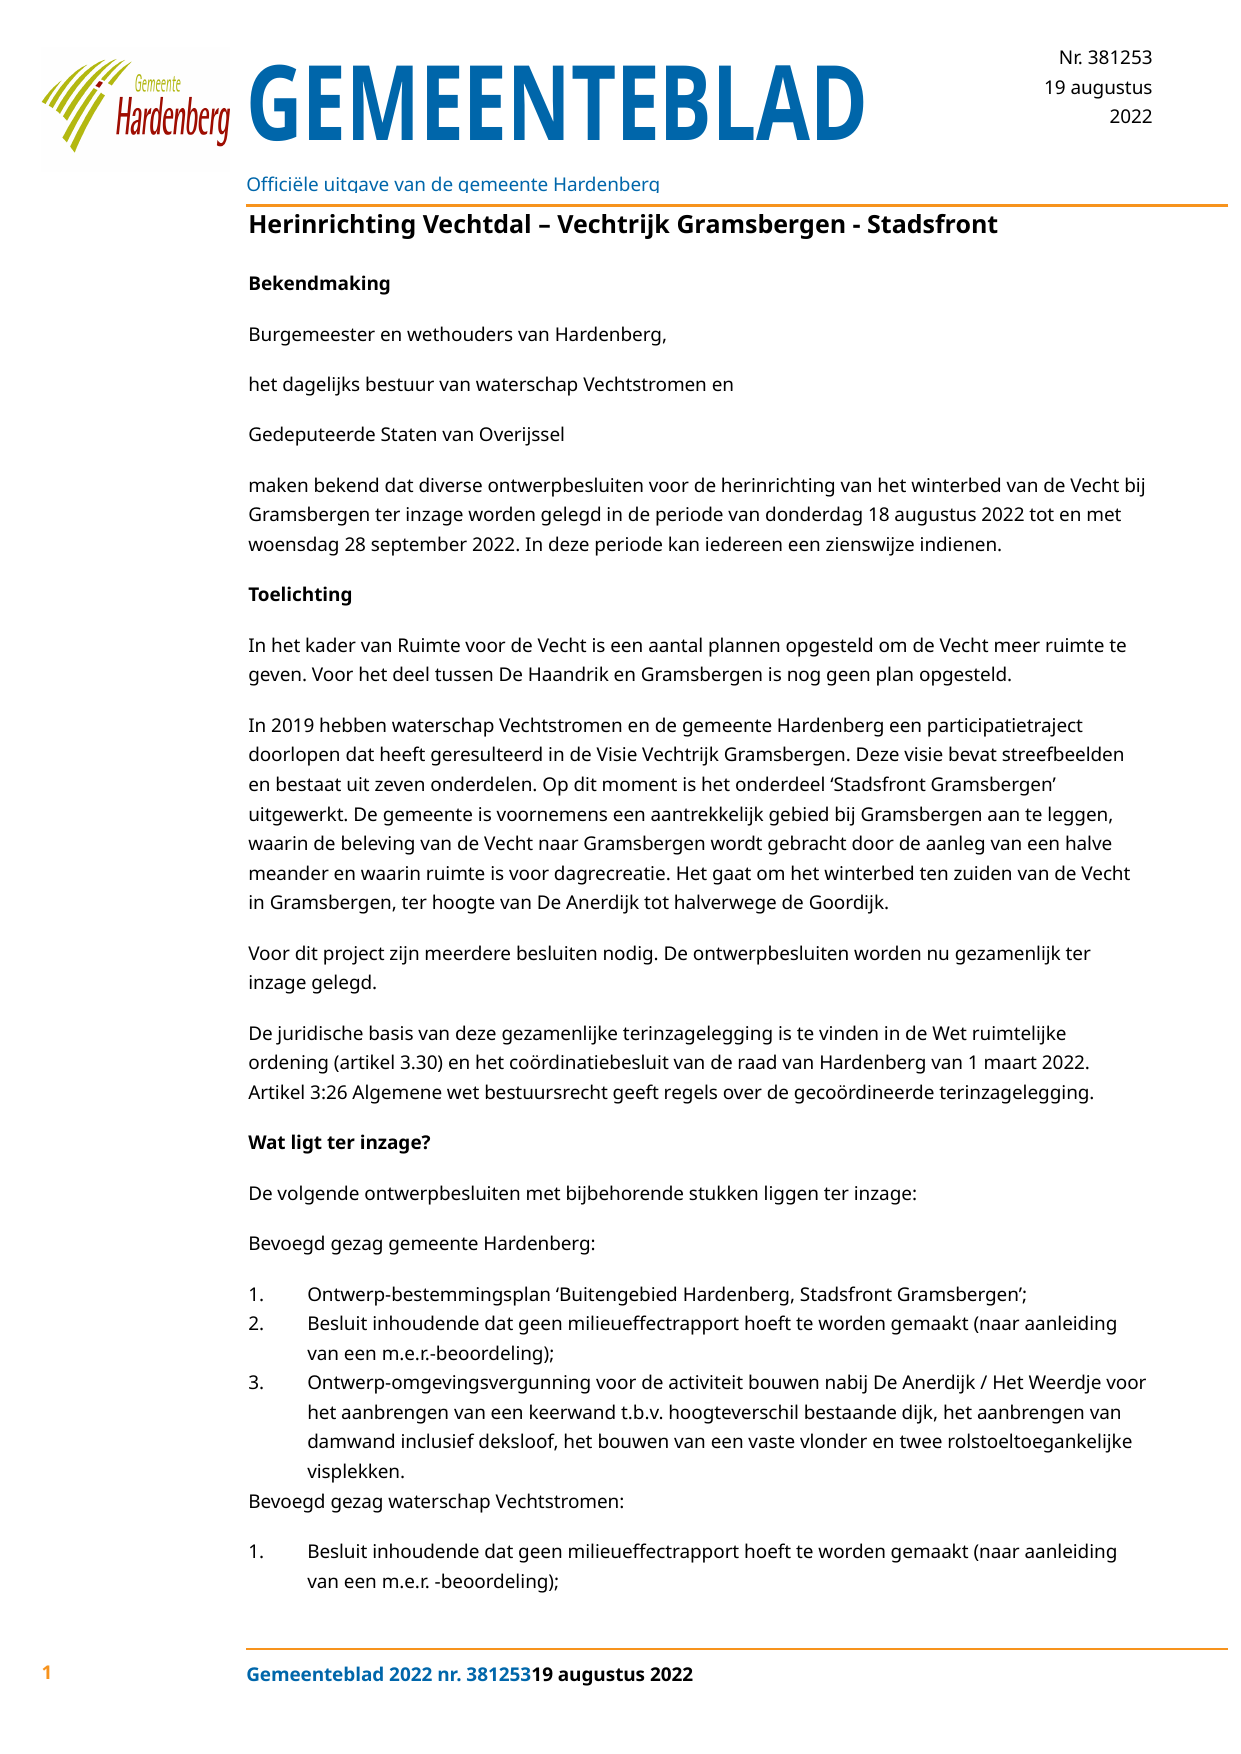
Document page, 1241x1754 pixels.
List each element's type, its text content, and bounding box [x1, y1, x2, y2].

list Ontwerp-bestemmingsplan ‘Buitengebied Hardenberg, Stadsfront Gramsbergen’; [248, 1281, 1152, 1306]
text Toelichting [248, 582, 1152, 607]
text het dagelijks bestuur van waterschap Vechtstromen en [248, 371, 1152, 397]
list Besluit inhoudende dat geen milieueffectrapport hoeft te worden gemaakt (naar aanleiding van een m.e.r. -beoordeling); [248, 1538, 1152, 1593]
text Bevoegd gezag gemeente Hardenberg: [248, 1230, 1152, 1256]
text In 2019 hebben waterschap Vechtstromen en de gemeente Hardenberg een participatietraject doorlopen dat heeft geresulteerd in de Visie Vechtrijk Gramsbergen. Deze visie bevat streefbeelden en bestaat uit zeven onderdelen. Op dit moment is het onderdeel ‘Stadsfront Gramsbergen’ uitgewerkt. De gemeente is voornemens een aantrekkelijk gebied bij Gramsbergen aan te leggen, waarin de beleving van de Vecht naar Gramsbergen wordt gebracht door de aanleg van een halve meander en waarin ruimte is voor dagrecreatie. Het gaat om het winterbed ten zuiden van de Vecht in Gramsbergen, ter hoogte van De Anerdijk tot halverwege de Goordijk. [248, 712, 1152, 915]
text Herinrichting Vechtdal – Vechtrijk Gramsbergen - Stadsfront [248, 207, 1152, 241]
text Wat ligt ter inzage? [248, 1129, 1152, 1155]
text In het kader van Ruimte voor de Vecht is een aantal plannen opgesteld om de Vecht meer ruimte te geven. Voor het deel tussen De Haandrik en Gramsbergen is nog geen plan opgesteld. [248, 632, 1152, 687]
text Voor dit project zijn meerdere besluiten nodig. De ontwerpbesluiten worden nu gezamenlijk ter inzage gelegd. [248, 940, 1152, 995]
picture [41, 47, 231, 172]
text Gedeputeerde Staten van Overijssel [248, 422, 1152, 447]
list Ontwerp-omgevingsvergunning voor de activiteit bouwen nabij De Anerdijk / Het Weerdje voor het aanbrengen van een keerwand t.b.v. hoogteverschil bestaande dijk, het aanbrengen van damwand inclusief deksloof, het bouwen van een vaste vlonder en twee rolstoeltoegankelijke visplekken. [248, 1369, 1152, 1484]
list Besluit inhoudende dat geen milieueffectrapport hoeft te worden gemaakt (naar aanleiding van een m.e.r.-beoordeling); [248, 1310, 1152, 1366]
text De juridische basis van deze gezamenlijke terinzagelegging is te vinden in de Wet ruimtelijke ordening (artikel 3.30) en het coördinatiebesluit van de raad van Hardenberg van 1 maart 2022. Artikel 3:26 Algemene wet bestuursrecht geeft regels over de gecoördineerde terinzagelegging. [248, 1020, 1152, 1105]
text Burgemeester en wethouders van Hardenberg, [248, 321, 1152, 346]
text Bevoegd gezag waterschap Vechtstromen: [248, 1488, 1152, 1513]
text De volgende ontwerpbesluiten met bijbehorende stukken liggen ter inzage: [248, 1180, 1152, 1206]
text maken bekend dat diverse ontwerpbesluiten voor de herinrichting van het winterbed van de Vecht bij Gramsbergen ter inzage worden gelegd in de periode van donderdag 18 augustus 2022 tot en met woensdag 28 september 2022. In deze periode kan iedereen een zienswijze indienen. [248, 472, 1152, 557]
text Bekendmaking [248, 270, 1152, 296]
